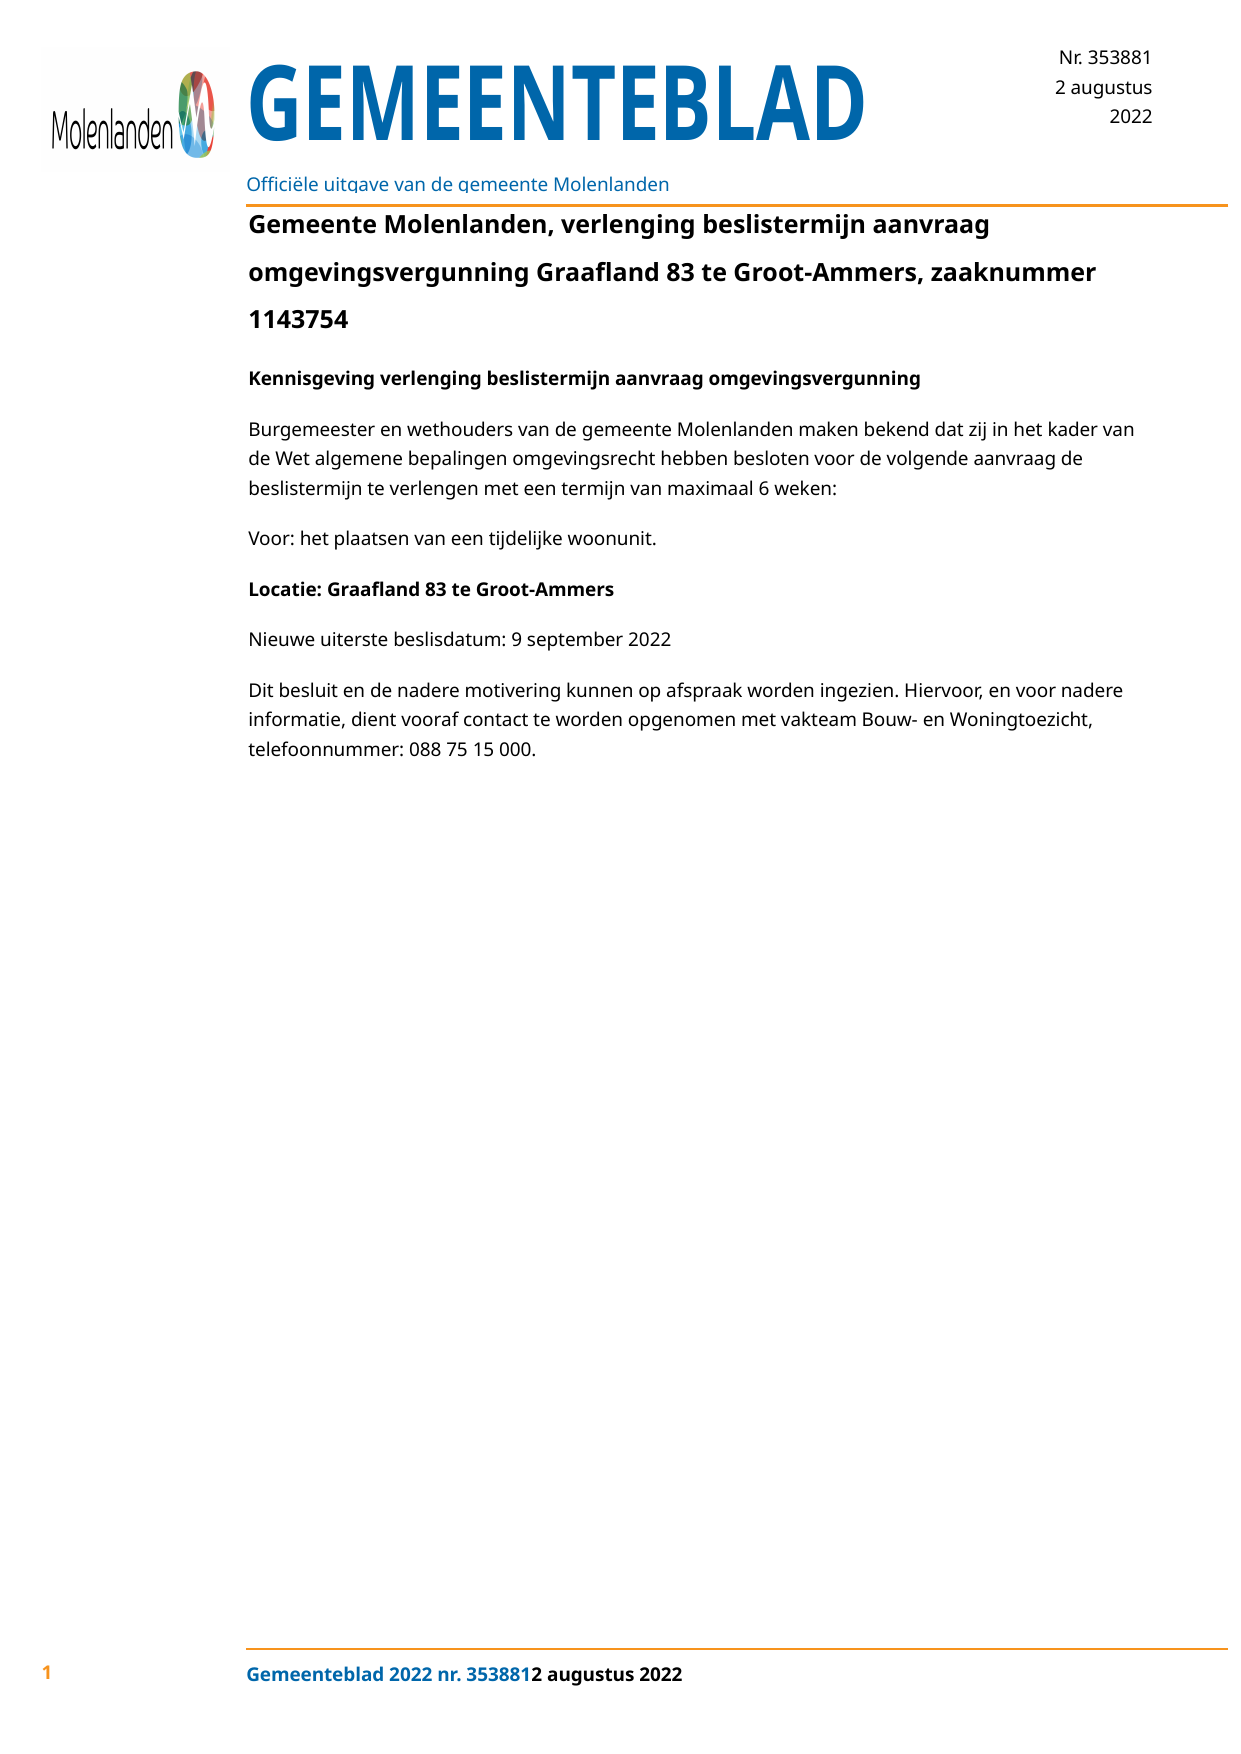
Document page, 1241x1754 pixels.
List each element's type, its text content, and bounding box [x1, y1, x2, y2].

text Voor: het plaatsen van een tijdelijke woonunit. [248, 526, 1152, 551]
text Locatie: Graafland 83 te Groot-Ammers [248, 576, 1152, 602]
text Gemeente Molenlanden, verlenging beslistermijn aanvraag omgevingsvergunning Graafland 83 te Groot-Ammers, zaaknummer 1143754 [248, 207, 1152, 336]
picture [41, 47, 231, 172]
text Dit besluit en de nadere motivering kunnen op afspraak worden ingezien. Hiervoor, en voor nadere informatie, dient vooraf contact te worden opgenomen met vakteam Bouw- en Woningtoezicht, telefoonnummer: 088 75 15 000. [248, 677, 1152, 762]
text Kennisgeving verlenging beslistermijn aanvraag omgevingsvergunning [248, 366, 1152, 391]
text Nieuwe uiterste beslisdatum: 9 september 2022 [248, 626, 1152, 652]
text Burgemeester en wethouders van de gemeente Molenlanden maken bekend dat zij in het kader van de Wet algemene bepalingen omgevingsrecht hebben besloten voor de volgende aanvraag de beslistermijn te verlengen met een termijn van maximaal 6 weken: [248, 416, 1152, 501]
